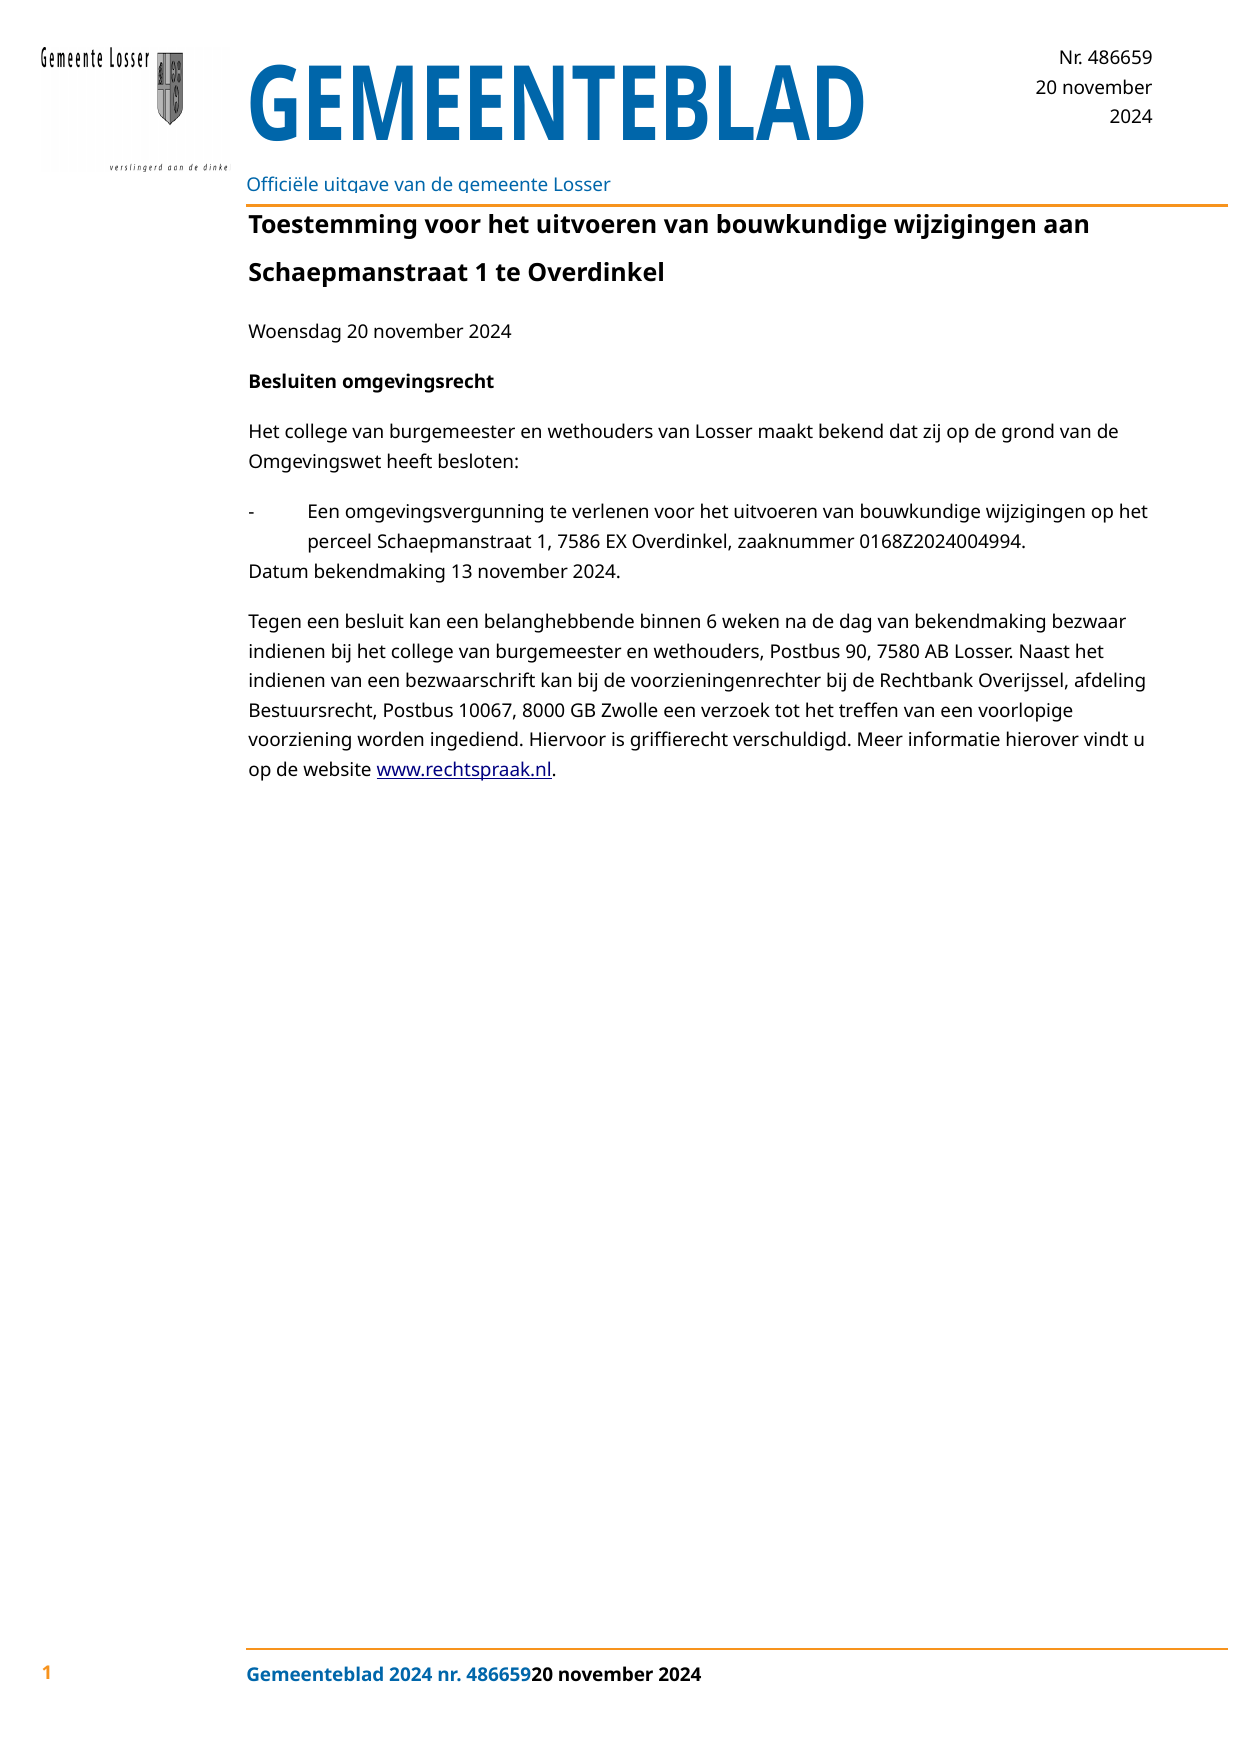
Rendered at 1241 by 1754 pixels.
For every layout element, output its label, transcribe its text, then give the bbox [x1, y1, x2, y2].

picture [41, 47, 231, 172]
text Datum bekendmaking 13 november 2024. [248, 558, 1152, 584]
text Tegen een besluit kan een belanghebbende binnen 6 weken na de dag van bekendmaking bezwaar indienen bij het college van burgemeester en wethouders, Postbus 90, 7580 AB Losser. Naast het indienen van een bezwaarschrift kan bij de voorzieningenrechter bij de Rechtbank Overijssel, afdeling Bestuursrecht, Postbus 10067, 8000 GB Zwolle een verzoek tot het treffen van een voorlopige voorziening worden ingediend. Hiervoor is griffierecht verschuldigd. Meer informatie hierover vindt u op de website www.rechtspraak.nl. [248, 608, 1152, 782]
text Woensdag 20 november 2024 [248, 318, 1152, 344]
list Een omgevingsvergunning te verlenen voor het uitvoeren van bouwkundige wijzigingen op het perceel Schaepmanstraat 1, 7586 EX Overdinkel, zaaknummer 0168Z2024004994. [248, 499, 1152, 554]
text Toestemming voor het uitvoeren van bouwkundige wijzigingen aan Schaepmanstraat 1 te Overdinkel [248, 207, 1152, 288]
text Besluiten omgevingsrecht [248, 368, 1152, 394]
text Het college van burgemeester en wethouders van Losser maakt bekend dat zij op de grond van de Omgevingswet heeft besloten: [248, 419, 1152, 474]
